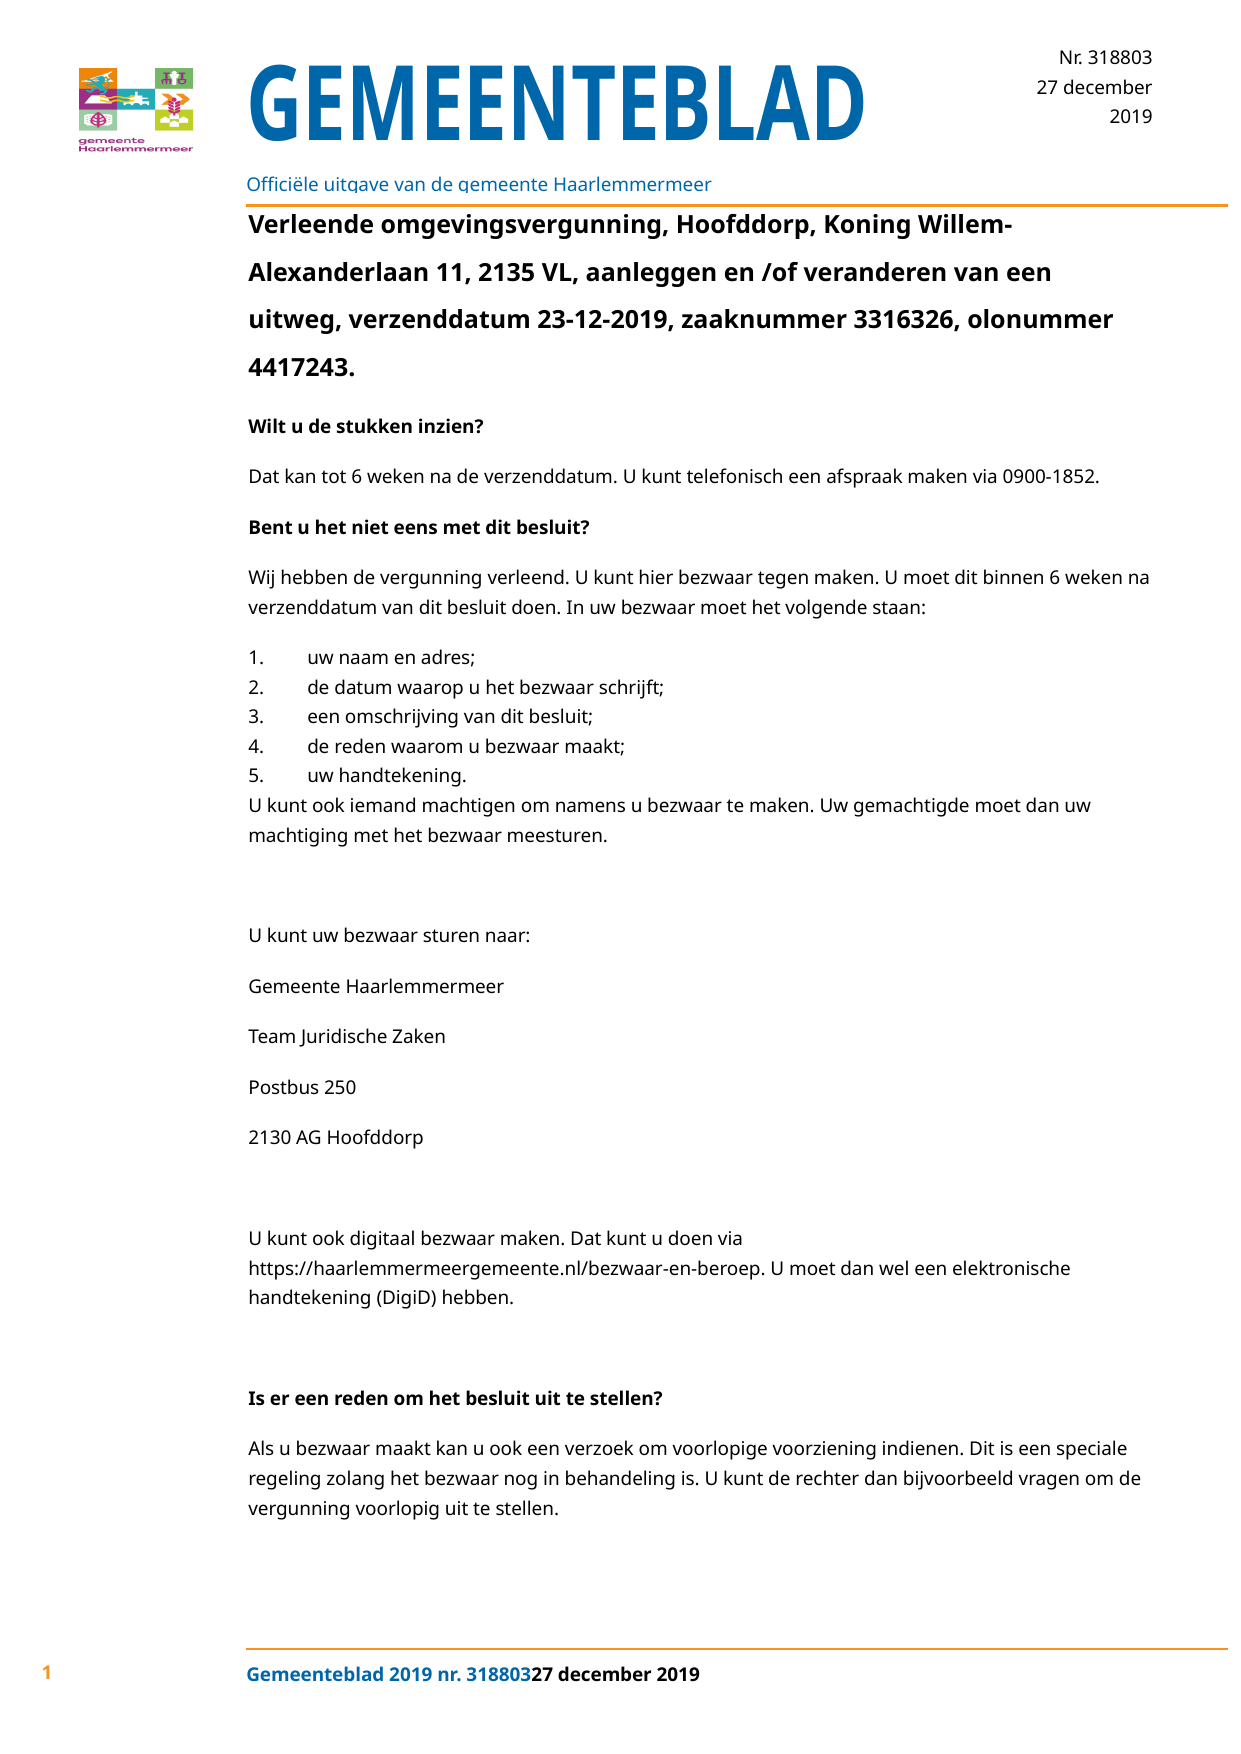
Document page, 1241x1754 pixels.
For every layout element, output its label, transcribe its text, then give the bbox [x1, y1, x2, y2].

text Team Juridische Zaken [248, 1023, 1152, 1049]
text Dat kan tot 6 weken na de verzenddatum. U kunt telefonisch een afspraak maken via 0900-1852. [248, 463, 1152, 489]
text Wilt u de stukken inzien? [248, 413, 1152, 439]
list de datum waarop u het bezwaar schrijft; [248, 674, 1152, 700]
text U kunt uw bezwaar sturen naar: [248, 923, 1152, 948]
text Is er een reden om het besluit uit te stellen? [248, 1385, 1152, 1411]
text Wij hebben de vergunning verleend. U kunt hier bezwaar tegen maken. U moet dit binnen 6 weken na verzenddatum van dit besluit doen. In uw bezwaar moet het volgende staan: [248, 564, 1152, 620]
text Verleende omgevingsvergunning, Hoofddorp, Koning Willem-Alexanderlaan 11, 2135 VL, aanleggen en /of veranderen van een uitweg, verzenddatum 23-12-2019, zaaknummer 3316326, olonummer 4417243. [248, 207, 1152, 384]
text U kunt ook digitaal bezwaar maken. Dat kunt u doen via https://haarlemmermeergemeente.nl/bezwaar-en-beroep. U moet dan wel een elektronische handtekening (DigiD) hebben. [248, 1225, 1152, 1310]
picture [41, 47, 231, 172]
list een omschrijving van dit besluit; [248, 703, 1152, 729]
text Postbus 250 [248, 1074, 1152, 1100]
text Als u bezwaar maakt kan u ook een verzoek om voorlopige voorziening indienen. Dit is een speciale regeling zolang het bezwaar nog in behandeling is. U kunt de rechter dan bijvoorbeeld vragen om de vergunning voorlopig uit te stellen. [248, 1436, 1152, 1521]
text 2130 AG Hoofddorp [248, 1124, 1152, 1150]
list de reden waarom u bezwaar maakt; [248, 733, 1152, 759]
text U kunt ook iemand machtigen om namens u bezwaar te maken. Uw gemachtigde moet dan uw machtiging met het bezwaar meesturen. [248, 792, 1152, 848]
list uw naam en adres; [248, 644, 1152, 670]
text Bent u het niet eens met dit besluit? [248, 514, 1152, 540]
text Gemeente Haarlemmermeer [248, 973, 1152, 999]
list uw handtekening. [248, 763, 1152, 788]
